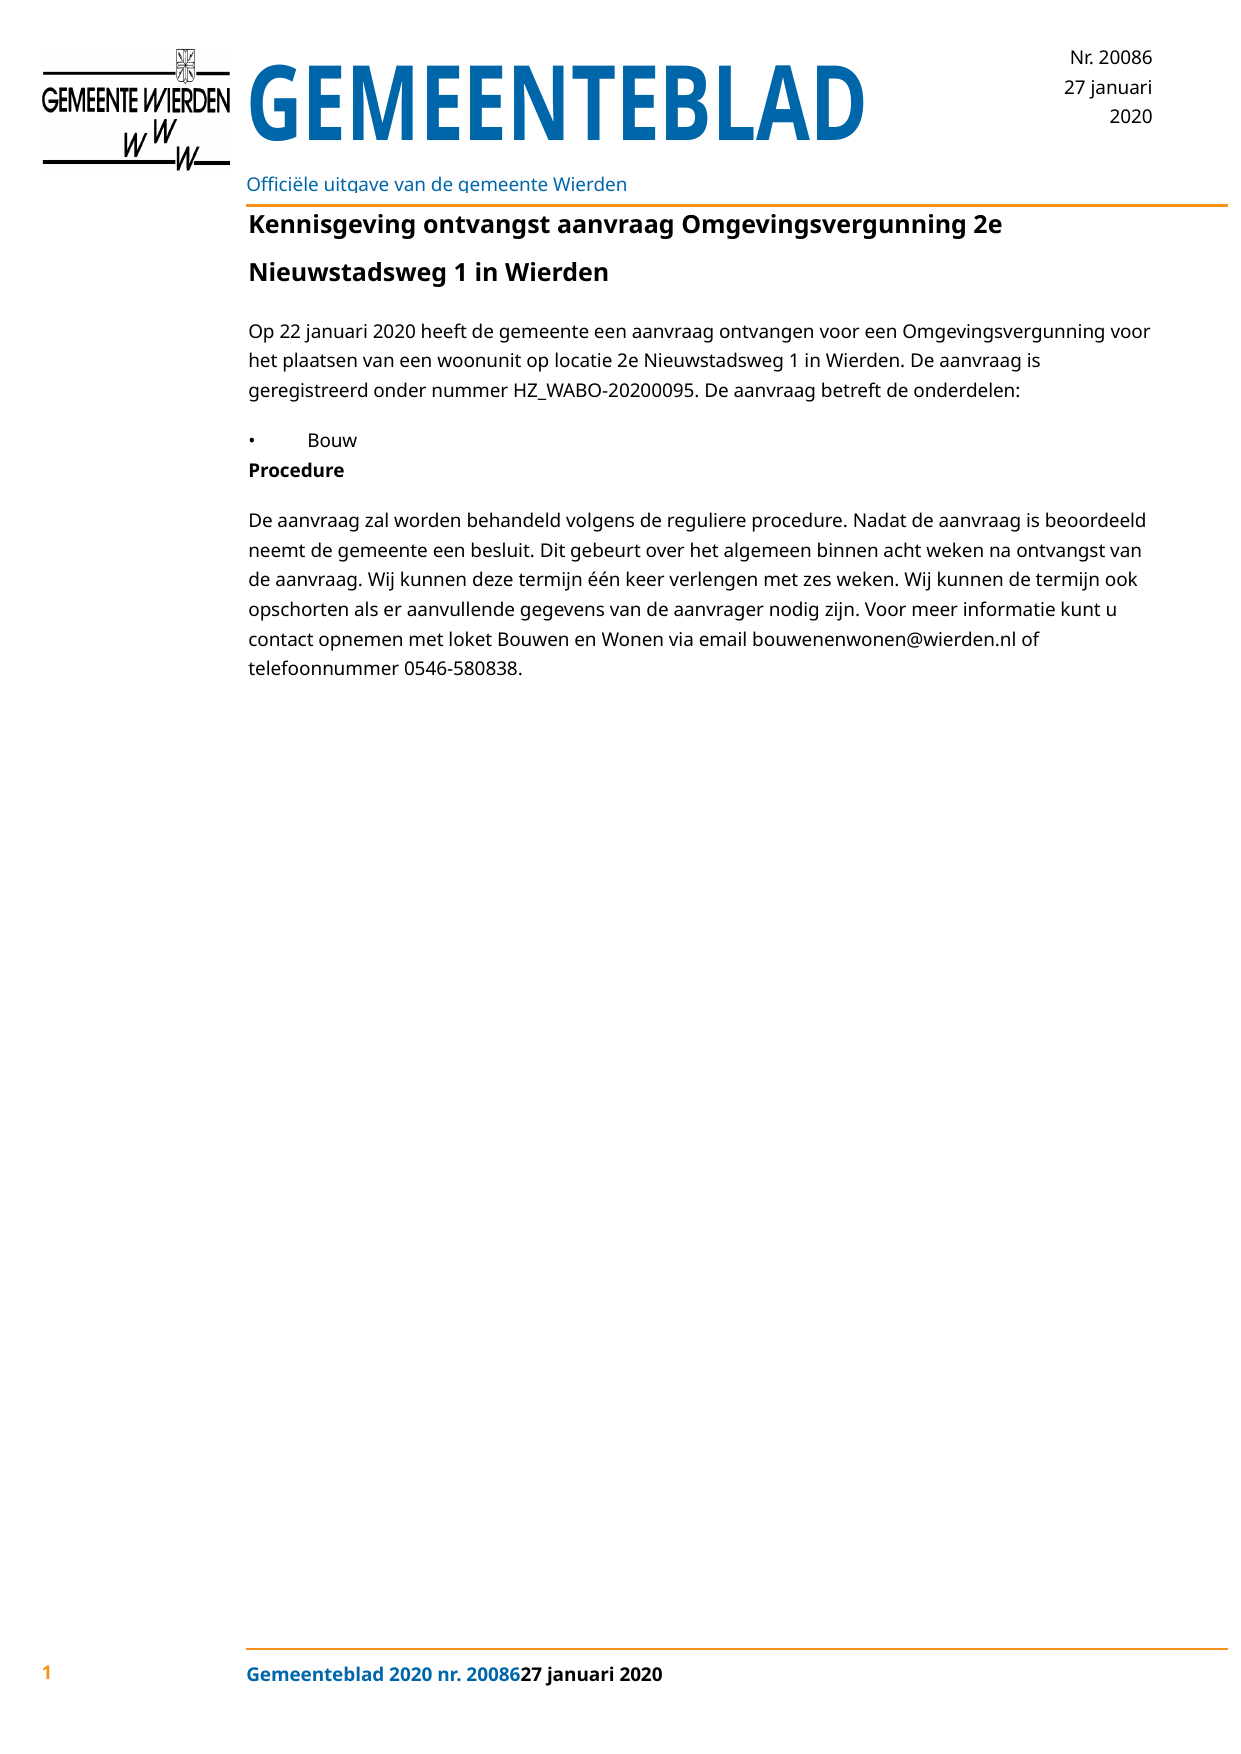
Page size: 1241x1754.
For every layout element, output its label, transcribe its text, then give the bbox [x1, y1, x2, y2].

list Bouw [248, 427, 1152, 453]
picture [41, 47, 231, 172]
text Kennisgeving ontvangst aanvraag Omgevingsvergunning 2e Nieuwstadsweg 1 in Wierden [248, 207, 1152, 288]
text De aanvraag zal worden behandeld volgens de reguliere procedure. Nadat de aanvraag is beoordeeld neemt de gemeente een besluit. Dit gebeurt over het algemeen binnen acht weken na ontvangst van de aanvraag. Wij kunnen deze termijn één keer verlengen met zes weken. Wij kunnen de termijn ook opschorten als er aanvullende gegevens van de aanvrager nodig zijn. Voor meer informatie kunt u contact opnemen met loket Bouwen en Wonen via email bouwenenwonen@wierden.nl of telefoonnummer 0546-580838. [248, 507, 1152, 681]
text Op 22 januari 2020 heeft de gemeente een aanvraag ontvangen voor een Omgevingsvergunning voor het plaatsen van een woonunit op locatie 2e Nieuwstadsweg 1 in Wierden. De aanvraag is geregistreerd onder nummer HZ_WABO-20200095. De aanvraag betreft de onderdelen: [248, 318, 1152, 403]
text Procedure [248, 457, 1152, 483]
